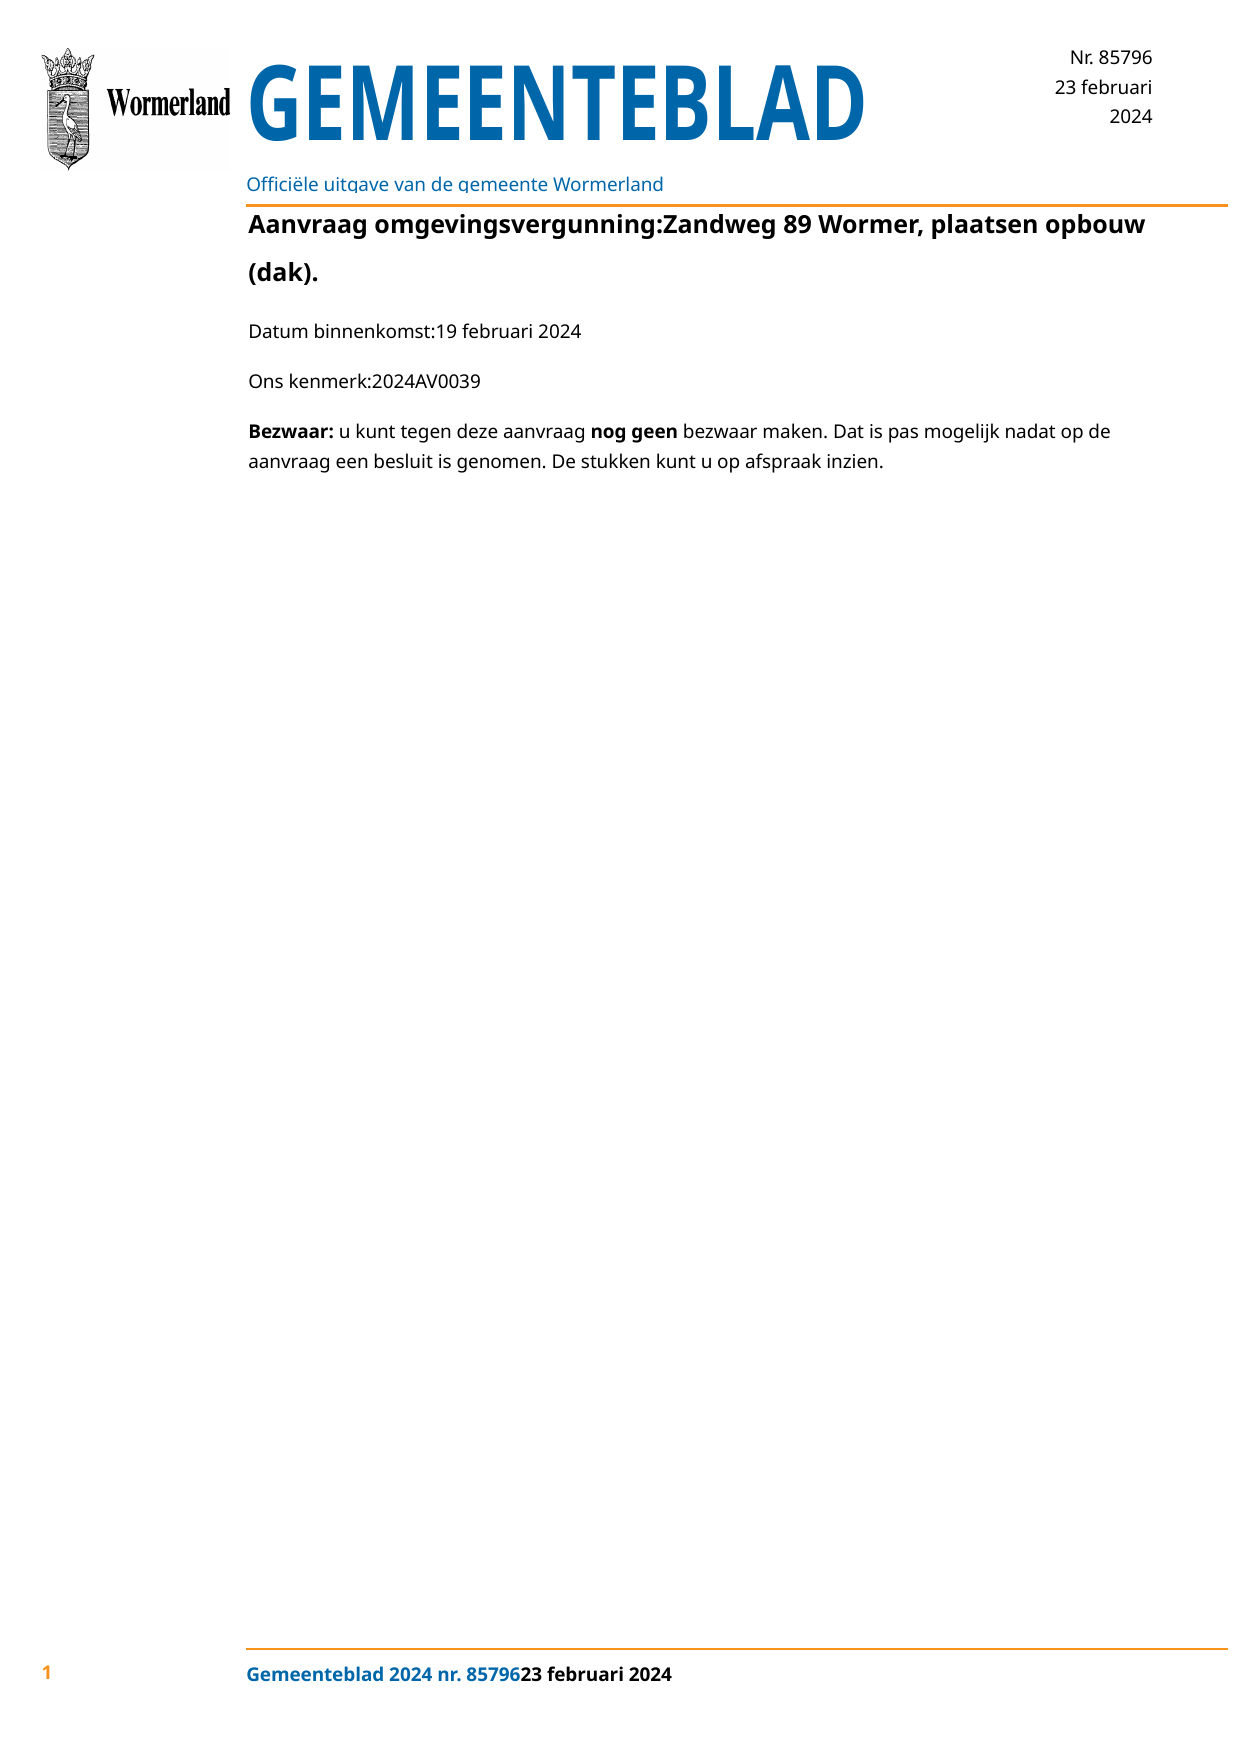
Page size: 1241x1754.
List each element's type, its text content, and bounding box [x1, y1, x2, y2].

text Bezwaar: u kunt tegen deze aanvraag nog geen bezwaar maken. Dat is pas mogelijk nadat op de aanvraag een besluit is genomen. De stukken kunt u op afspraak inzien. [248, 419, 1152, 474]
picture [41, 47, 231, 172]
text Datum binnenkomst:19 februari 2024 [248, 318, 1152, 344]
text Aanvraag omgevingsvergunning:Zandweg 89 Wormer, plaatsen opbouw (dak). [248, 207, 1152, 288]
text Ons kenmerk:2024AV0039 [248, 368, 1152, 394]
